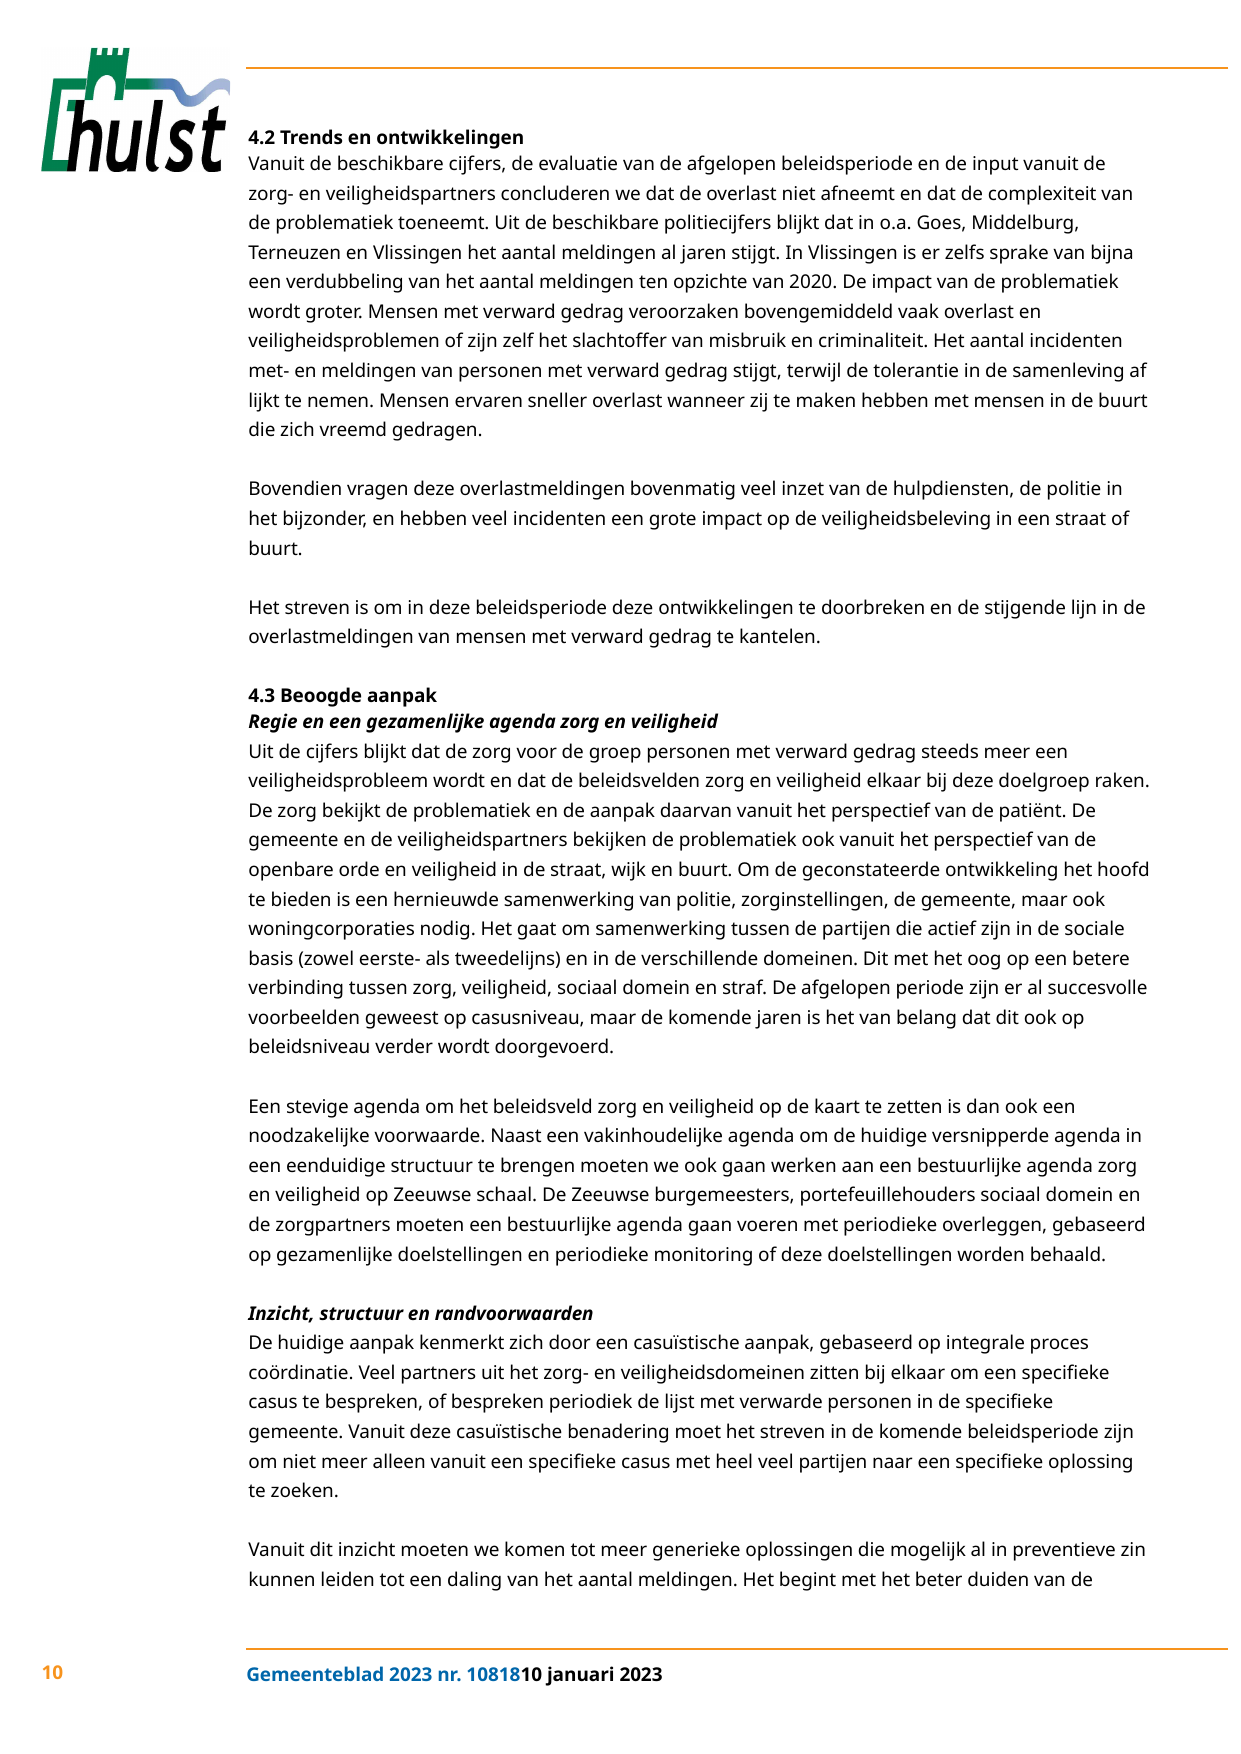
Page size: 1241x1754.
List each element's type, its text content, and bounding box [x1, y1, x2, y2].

text Vanuit de beschikbare cijfers, de evaluatie van de afgelopen beleidsperiode en de input vanuit de zorg- en veiligheidspartners concluderen we dat de overlast niet afneemt en dat de complexiteit van de problematiek toeneemt. Uit de beschikbare politiecijfers blijkt dat in o.a. Goes, Middelburg, Terneuzen en Vlissingen het aantal meldingen al jaren stijgt. In Vlissingen is er zelfs sprake van bijna een verdubbeling van het aantal meldingen ten opzichte van 2020. De impact van de problematiek wordt groter. Mensen met verward gedrag veroorzaken bovengemiddeld vaak overlast en veiligheidsproblemen of zijn zelf het slachtoffer van misbruik en criminaliteit. Het aantal incidenten met- en meldingen van personen met verward gedrag stijgt, terwijl de tolerantie in de samenleving af lijkt te nemen. Mensen ervaren sneller overlast wanneer zij te maken hebben met mensen in de buurt die zich vreemd gedragen. [248, 150, 1152, 442]
text Een stevige agenda om het beleidsveld zorg en veiligheid op de kaart te zetten is dan ook een noodzakelijke voorwaarde. Naast een vakinhoudelijke agenda om de huidige versnipperde agenda in een eenduidige structuur te brengen moeten we ook gaan werken aan een bestuurlijke agenda zorg en veiligheid op Zeeuwse schaal. De Zeeuwse burgemeesters, portefeuillehouders sociaal domein en de zorgpartners moeten een bestuurlijke agenda gaan voeren met periodieke overleggen, gebaseerd op gezamenlijke doelstellingen en periodieke monitoring of deze doelstellingen worden behaald. [248, 1093, 1152, 1267]
text Vanuit dit inzicht moeten we komen tot meer generieke oplossingen die mogelijk al in preventieve zin kunnen leiden tot een daling van het aantal meldingen. Het begint met het beter duiden van de [248, 1537, 1152, 1592]
text Regie en een gezamenlijke agenda zorg en veiligheid [248, 708, 1152, 734]
text 4.2 Trends en ontwikkelingen [248, 124, 1152, 150]
text Uit de cijfers blijkt dat de zorg voor de groep personen met verward gedrag steeds meer een veiligheidsprobleem wordt en dat de beleidsvelden zorg en veiligheid elkaar bij deze doelgroep raken. De zorg bekijkt de problematiek en de aanpak daarvan vanuit het perspectief van de patiënt. De gemeente en de veiligheidspartners bekijken de problematiek ook vanuit het perspectief van de openbare orde en veiligheid in de straat, wijk en buurt. Om de geconstateerde ontwikkeling het hoofd te bieden is een hernieuwde samenwerking van politie, zorginstellingen, de gemeente, maar ook woningcorporaties nodig. Het gaat om samenwerking tussen de partijen die actief zijn in de sociale basis (zowel eerste- als tweedelijns) en in de verschillende domeinen. Dit met het oog op een betere verbinding tussen zorg, veiligheid, sociaal domein en straf. De afgelopen periode zijn er al succesvolle voorbeelden geweest op casusniveau, maar de komende jaren is het van belang dat dit ook op beleidsniveau verder wordt doorgevoerd. [248, 738, 1152, 1059]
text Inzicht, structuur en randvoorwaarden [248, 1300, 1152, 1326]
text 4.3 Beoogde aanpak [248, 683, 1152, 708]
text Bovendien vragen deze overlastmeldingen bovenmatig veel inzet van de hulpdiensten, de politie in het bijzonder, en hebben veel incidenten een grote impact op de veiligheidsbeleving in een straat of buurt. [248, 476, 1152, 560]
picture [41, 47, 231, 172]
text Het streven is om in deze beleidsperiode deze ontwikkelingen te doorbreken en de stijgende lijn in de overlastmeldingen van mensen met verward gedrag te kantelen. [248, 594, 1152, 649]
text De huidige aanpak kenmerkt zich door een casuïstische aanpak, gebaseerd op integrale proces coördinatie. Veel partners uit het zorg- en veiligheidsdomeinen zitten bij elkaar om een specifieke casus te bespreken, of bespreken periodiek de lijst met verwarde personen in de specifieke gemeente. Vanuit deze casuïstische benadering moet het streven in de komende beleidsperiode zijn om niet meer alleen vanuit een specifieke casus met heel veel partijen naar een specifieke oplossing te zoeken. [248, 1329, 1152, 1503]
